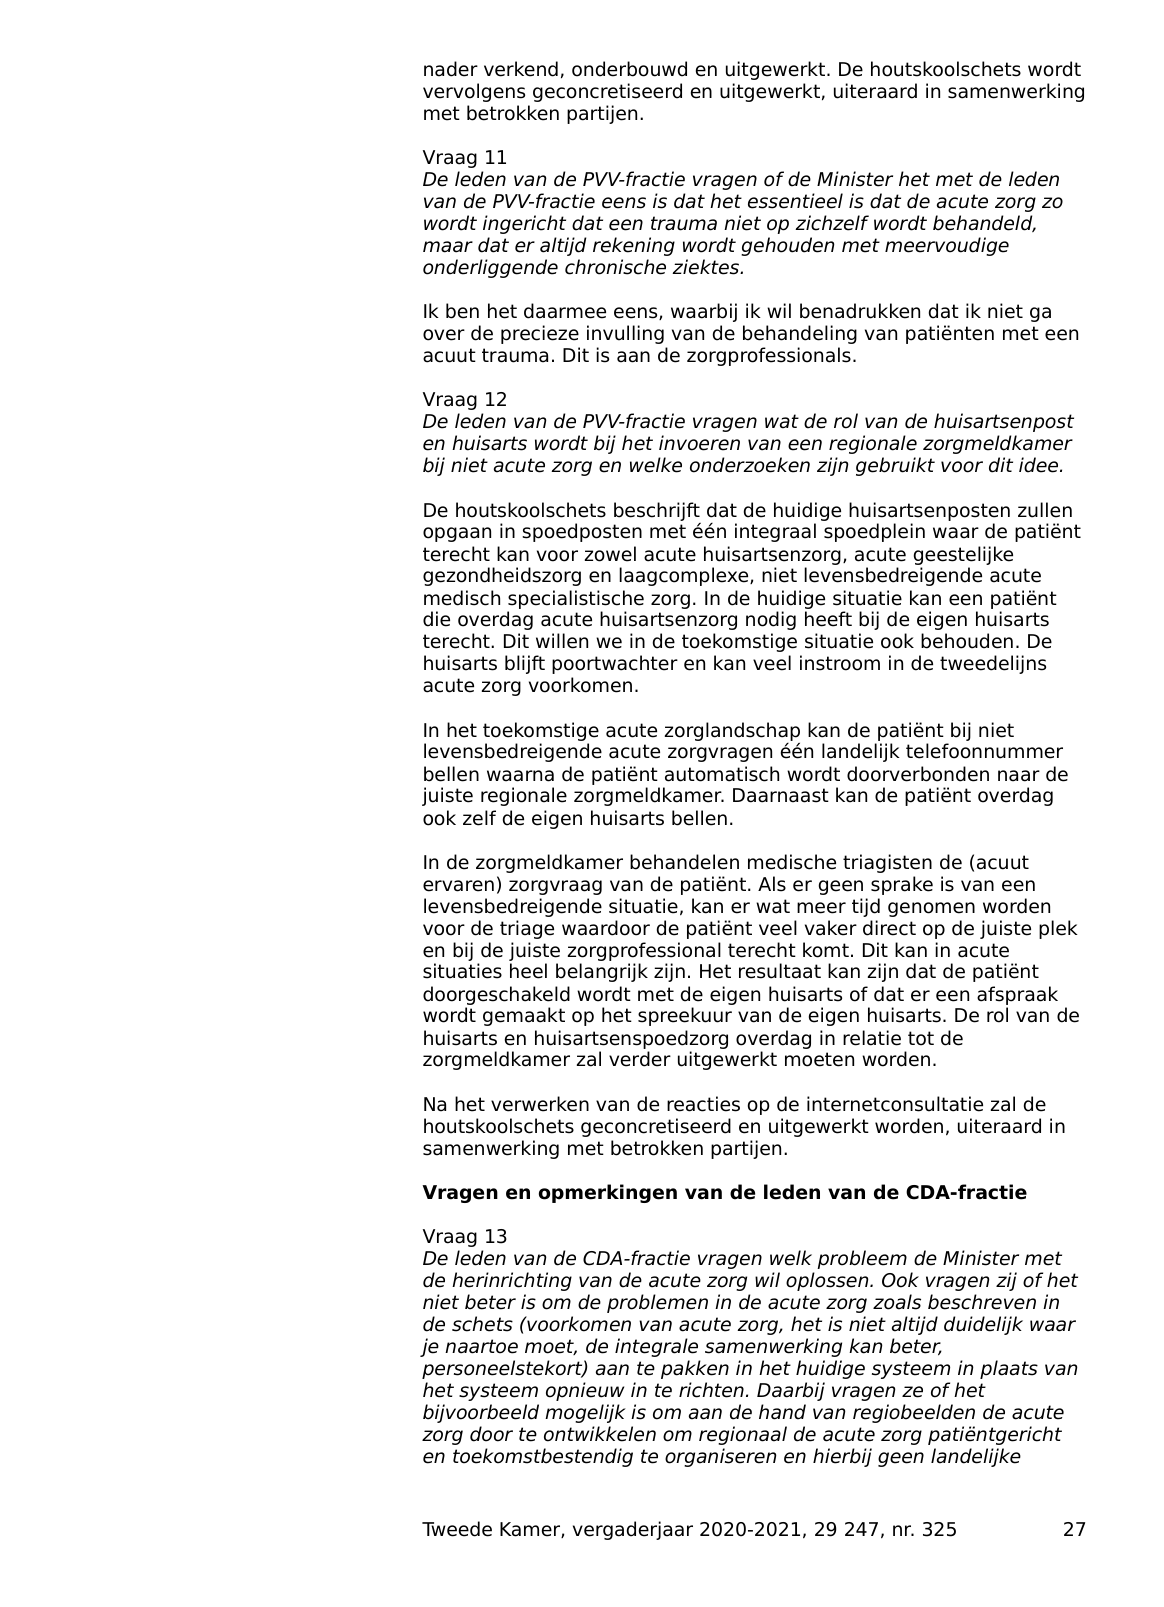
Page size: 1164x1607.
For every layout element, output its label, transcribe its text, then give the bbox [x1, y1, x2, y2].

text De leden van de PVV-fractie vragen wat de rol van de huisartsenpost en huisarts wordt bij het invoeren van een regionale zorgmeldkamer bij niet acute zorg en welke onderzoeken zijn gebruikt voor dit idee. [422, 411, 1087, 477]
text Ik ben het daarmee eens, waarbij ik wil benadrukken dat ik niet ga over de precieze invulling van de behandeling van patiënten met een acuut trauma. Dit is aan de zorgprofessionals. [422, 301, 1087, 367]
text Vraag 12 [422, 389, 1087, 411]
text De leden van de CDA-fractie vragen welk probleem de Minister met de herinrichting van de acute zorg wil oplossen. Ook vragen zij of het niet beter is om de problemen in de acute zorg zoals beschreven in de schets (voorkomen van acute zorg, het is niet altijd duidelijk waar je naartoe moet, de integrale samenwerking kan beter, personeelstekort) aan te pakken in het huidige systeem in plaats van het systeem opnieuw in te richten. Daarbij vragen ze of het bijvoorbeeld mogelijk is om aan de hand van regiobeelden de acute zorg door te ontwikkelen om regionaal de acute zorg patiëntgericht en toekomstbestendig te organiseren en hierbij geen landelijke [422, 1248, 1087, 1468]
text In de zorgmeldkamer behandelen medische triagisten de (acuut ervaren) zorgvraag van de patiënt. Als er geen sprake is van een levensbedreigende situatie, kan er wat meer tijd genomen worden voor de triage waardoor de patiënt veel vaker direct op de juiste plek en bij de juiste zorgprofessional terecht komt. Dit kan in acute situaties heel belangrijk zijn. Het resultaat kan zijn dat de patiënt doorgeschakeld wordt met de eigen huisarts of dat er een afspraak wordt gemaakt op het spreekuur van de eigen huisarts. De rol van de huisarts en huisartsenspoedzorg overdag in relatie tot de zorgmeldkamer zal verder uitgewerkt moeten worden. [422, 852, 1087, 1071]
text nader verkend, onderbouwd en uitgewerkt. De houtskoolschets wordt vervolgens geconcretiseerd en uitgewerkt, uiteraard in samenwerking met betrokken partijen. [422, 59, 1087, 125]
text Vraag 13 [422, 1226, 1087, 1248]
text De leden van de PVV-fractie vragen of de Minister het met de leden van de PVV-fractie eens is dat het essentieel is dat de acute zorg zo wordt ingericht dat een trauma niet op zichzelf wordt behandeld, maar dat er altijd rekening wordt gehouden met meervoudige onderliggende chronische ziektes. [422, 169, 1087, 279]
text Vraag 11 [422, 147, 1087, 169]
text In het toekomstige acute zorglandschap kan de patiënt bij niet levensbedreigende acute zorgvragen één landelijk telefoonnummer bellen waarna de patiënt automatisch wordt doorverbonden naar de juiste regionale zorgmeldkamer. Daarnaast kan de patiënt overdag ook zelf de eigen huisarts bellen. [422, 719, 1087, 829]
text Na het verwerken van de reacties op de internetconsultatie zal de houtskoolschets geconcretiseerd en uitgewerkt worden, uiteraard in samenwerking met betrokken partijen. [422, 1093, 1087, 1159]
subtitle Vragen en opmerkingen van de leden van de CDA-fractie [422, 1182, 1087, 1204]
text De houtskoolschets beschrijft dat de huidige huisartsenposten zullen opgaan in spoedposten met één integraal spoedplein waar de patiënt terecht kan voor zowel acute huisartsenzorg, acute geestelijke gezondheidszorg en laagcomplexe, niet levensbedreigende acute medisch specialistische zorg. In de huidige situatie kan een patiënt die overdag acute huisartsenzorg nodig heeft bij de eigen huisarts terecht. Dit willen we in de toekomstige situatie ook behouden. De huisarts blijft poortwachter en kan veel instroom in de tweedelijns acute zorg voorkomen. [422, 499, 1087, 697]
